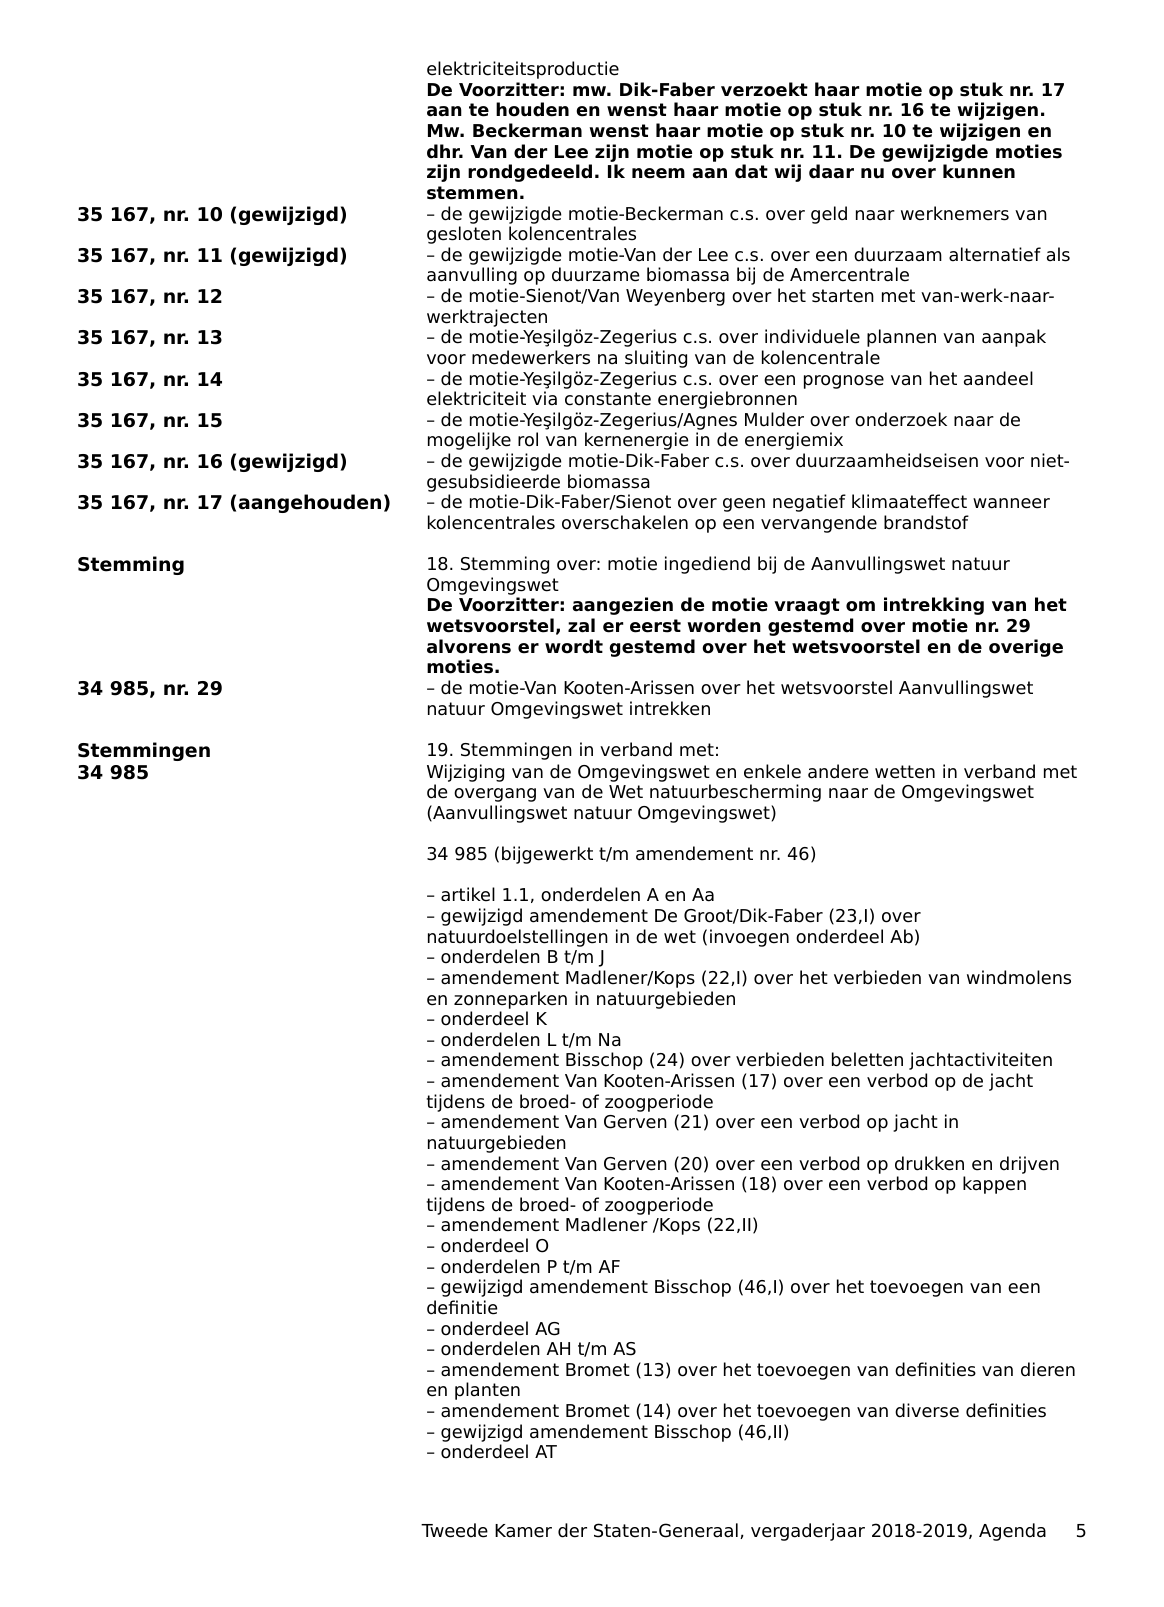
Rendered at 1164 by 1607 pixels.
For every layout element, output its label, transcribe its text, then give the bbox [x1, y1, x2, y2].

table_cell 35 167, nr. 13 [77, 327, 403, 368]
table_cell – de motie-Yeşilgöz-Zegerius c.s. over een prognose van het aandeel elektriciteit via constante energiebronnen [420, 369, 1087, 410]
table_cell [77, 1339, 403, 1360]
table_cell 35 167, nr. 15 [77, 410, 403, 451]
table_cell – gewijzigd amendement Bisschop (46,I) over het toevoegen van een definitie [420, 1277, 1087, 1318]
table_cell [403, 947, 420, 968]
table_cell – gewijzigd amendement Bisschop (46,II) [420, 1422, 1087, 1442]
table_cell [77, 865, 403, 885]
table_cell [403, 369, 420, 410]
table_cell [403, 1071, 420, 1112]
table_cell – gewijzigd amendement De Groot/Dik-Faber (23,I) over natuurdoelstellingen in de wet (invoegen onderdeel Ab) [420, 906, 1087, 947]
table_cell 35 167, nr. 14 [77, 369, 403, 410]
table_cell [403, 1257, 420, 1277]
table_cell [77, 1050, 403, 1071]
table_cell 34 985 [77, 762, 403, 823]
table_cell [77, 1030, 403, 1050]
table_cell – amendement Bisschop (24) over verbieden beletten jachtactiviteiten [420, 1050, 1087, 1071]
table_cell – de gewijzigde motie-Beckerman c.s. over geld naar werknemers van gesloten kolencentrales [420, 204, 1087, 245]
table_cell [403, 204, 420, 245]
table_cell 19. Stemmingen in verband met: [420, 740, 1087, 762]
table_cell – onderdeel O [420, 1236, 1087, 1257]
table_cell [403, 968, 420, 1009]
table_cell Stemmingen [77, 740, 403, 762]
table_cell [77, 595, 403, 678]
table_cell [403, 1319, 420, 1339]
table_cell [77, 121, 403, 203]
table_cell [77, 1009, 403, 1030]
table_cell [403, 1442, 420, 1463]
table_cell 34 985, nr. 29 [77, 678, 403, 719]
table_cell – de motie-Yeşilgöz-Zegerius/Agnes Mulder over onderzoek naar de mogelijke rol van kernenergie in de energiemix [420, 410, 1087, 451]
table_cell [403, 824, 420, 844]
table_cell [403, 719, 420, 740]
table_cell [403, 1112, 420, 1153]
table_cell [403, 762, 420, 823]
table_cell [77, 1422, 403, 1442]
table_cell [403, 1339, 420, 1360]
table_cell [77, 1154, 403, 1174]
table_cell [403, 327, 420, 368]
table_cell [403, 1422, 420, 1442]
table_cell – artikel 1.1, onderdelen A en Aa [420, 885, 1087, 906]
table_cell – amendement Van Kooten-Arissen (17) over een verbod op de jacht tijdens de broed- of zoogperiode [420, 1071, 1087, 1112]
table_cell [77, 1319, 403, 1339]
table_cell – onderdelen AH t/m AS [420, 1339, 1087, 1360]
table_cell – amendement Bromet (14) over het toevoegen van diverse definities [420, 1401, 1087, 1422]
table_cell [403, 865, 420, 885]
table_cell [77, 1257, 403, 1277]
table_cell [403, 678, 420, 719]
table_cell – onderdelen B t/m J [420, 947, 1087, 968]
table_cell [403, 245, 420, 286]
table_cell – amendement Madlener /Kops (22,II) [420, 1215, 1087, 1236]
table_cell [403, 410, 420, 451]
table_cell [403, 554, 420, 595]
table_cell [77, 719, 403, 740]
table_cell Mw. Beckerman wenst haar motie op stuk nr. 10 te wijzigen en dhr. Van der Lee zijn motie op stuk nr. 11. De gewijzigde moties zijn rondgedeeld. Ik neem aan dat wij daar nu over kunnen stemmen. [420, 121, 1087, 203]
table_cell [403, 451, 420, 492]
table_cell De Voorzitter: aangezien de motie vraagt om intrekking van het wetsvoorstel, zal er eerst worden gestemd over motie nr. 29 alvorens er wordt gestemd over het wetsvoorstel en de overige moties. [420, 595, 1087, 678]
table_cell – amendement Bromet (13) over het toevoegen van definities van dieren en planten [420, 1360, 1087, 1401]
table_cell – onderdeel AG [420, 1319, 1087, 1339]
table_cell [77, 534, 403, 554]
table_cell [420, 719, 1087, 740]
table_cell [77, 824, 403, 844]
table_cell [403, 80, 420, 121]
table_cell [77, 1174, 403, 1215]
table_cell – de motie-Dik-Faber/Sienot over geen negatief klimaateffect wanneer kolencentrales overschakelen op een vervangende brandstof [420, 492, 1087, 533]
table_cell [420, 824, 1087, 844]
table_cell – de motie-Yeşilgöz-Zegerius c.s. over individuele plannen van aanpak voor medewerkers na sluiting van de kolencentrale [420, 327, 1087, 368]
table_cell [403, 534, 420, 554]
table_cell – de gewijzigde motie-Dik-Faber c.s. over duurzaamheidseisen voor niet-gesubsidieerde biomassa [420, 451, 1087, 492]
table_cell – amendement Van Gerven (20) over een verbod op drukken en drijven [420, 1154, 1087, 1174]
table_cell De Voorzitter: mw. Dik-Faber verzoekt haar motie op stuk nr. 17 aan te houden en wenst haar motie op stuk nr. 16 te wijzigen. [420, 80, 1087, 121]
table_cell [403, 59, 420, 80]
table_cell 35 167, nr. 17 (aangehouden) [77, 492, 403, 533]
table_cell [403, 1030, 420, 1050]
table_cell [420, 865, 1087, 885]
table_cell 35 167, nr. 16 (gewijzigd) [77, 451, 403, 492]
table_cell – onderdelen L t/m Na [420, 1030, 1087, 1050]
table_cell – onderdelen P t/m AF [420, 1257, 1087, 1277]
table_cell – de motie-Sienot/Van Weyenberg over het starten met van-werk-naar-werktrajecten [420, 286, 1087, 327]
table_cell – onderdeel K [420, 1009, 1087, 1030]
table_cell [77, 1236, 403, 1257]
table_cell 18. Stemming over: motie ingediend bij de Aanvullingswet natuur Omgevingswet [420, 554, 1087, 595]
table_cell [403, 1277, 420, 1318]
table_cell [403, 1401, 420, 1422]
table_cell [403, 1360, 420, 1401]
table_cell [403, 906, 420, 947]
table_cell [77, 1277, 403, 1318]
table_cell [403, 1050, 420, 1071]
table_cell [403, 492, 420, 533]
table_cell elektriciteitsproductie [420, 59, 1087, 80]
table_cell [403, 1009, 420, 1030]
table_cell – amendement Van Gerven (21) over een verbod op jacht in natuurgebieden [420, 1112, 1087, 1153]
table_cell [77, 1071, 403, 1112]
table_cell 35 167, nr. 10 (gewijzigd) [77, 204, 403, 245]
table_cell [403, 740, 420, 762]
table_cell [77, 968, 403, 1009]
table_cell 35 167, nr. 11 (gewijzigd) [77, 245, 403, 286]
table_cell [403, 286, 420, 327]
table_cell – onderdeel AT [420, 1442, 1087, 1463]
table_cell [403, 885, 420, 906]
table_cell Wijziging van de Omgevingswet en enkele andere wetten in verband met de overgang van de Wet natuurbescherming naar de Omgevingswet (Aanvullingswet natuur Omgevingswet) [420, 762, 1087, 823]
table_cell [77, 1215, 403, 1236]
table_cell – amendement Madlener/Kops (22,I) over het verbieden van windmolens en zonneparken in natuurgebieden [420, 968, 1087, 1009]
table_cell [77, 906, 403, 947]
table_cell [77, 1360, 403, 1401]
table_cell 35 167, nr. 12 [77, 286, 403, 327]
table_cell [77, 1401, 403, 1422]
table_cell [77, 1112, 403, 1153]
table_cell [403, 121, 420, 203]
table_cell [403, 595, 420, 678]
table_cell [77, 59, 403, 80]
table_cell [77, 885, 403, 906]
table_cell Stemming [77, 554, 403, 595]
table_cell [403, 1174, 420, 1215]
table_cell [403, 1154, 420, 1174]
table_cell – de motie-Van Kooten-Arissen over het wetsvoorstel Aanvullingswet natuur Omgevingswet intrekken [420, 678, 1087, 719]
table_cell [77, 80, 403, 121]
table_cell – amendement Van Kooten-Arissen (18) over een verbod op kappen tijdens de broed- of zoogperiode [420, 1174, 1087, 1215]
table_cell – de gewijzigde motie-Van der Lee c.s. over een duurzaam alternatief als aanvulling op duurzame biomassa bij de Amercentrale [420, 245, 1087, 286]
table_cell [77, 844, 403, 865]
table_cell [403, 1215, 420, 1236]
table_cell [77, 1442, 403, 1463]
table_cell [77, 947, 403, 968]
table_cell [403, 1236, 420, 1257]
table_cell 34 985 (bijgewerkt t/m amendement nr. 46) [420, 844, 1087, 865]
table_cell [403, 844, 420, 865]
table_cell [420, 534, 1087, 554]
